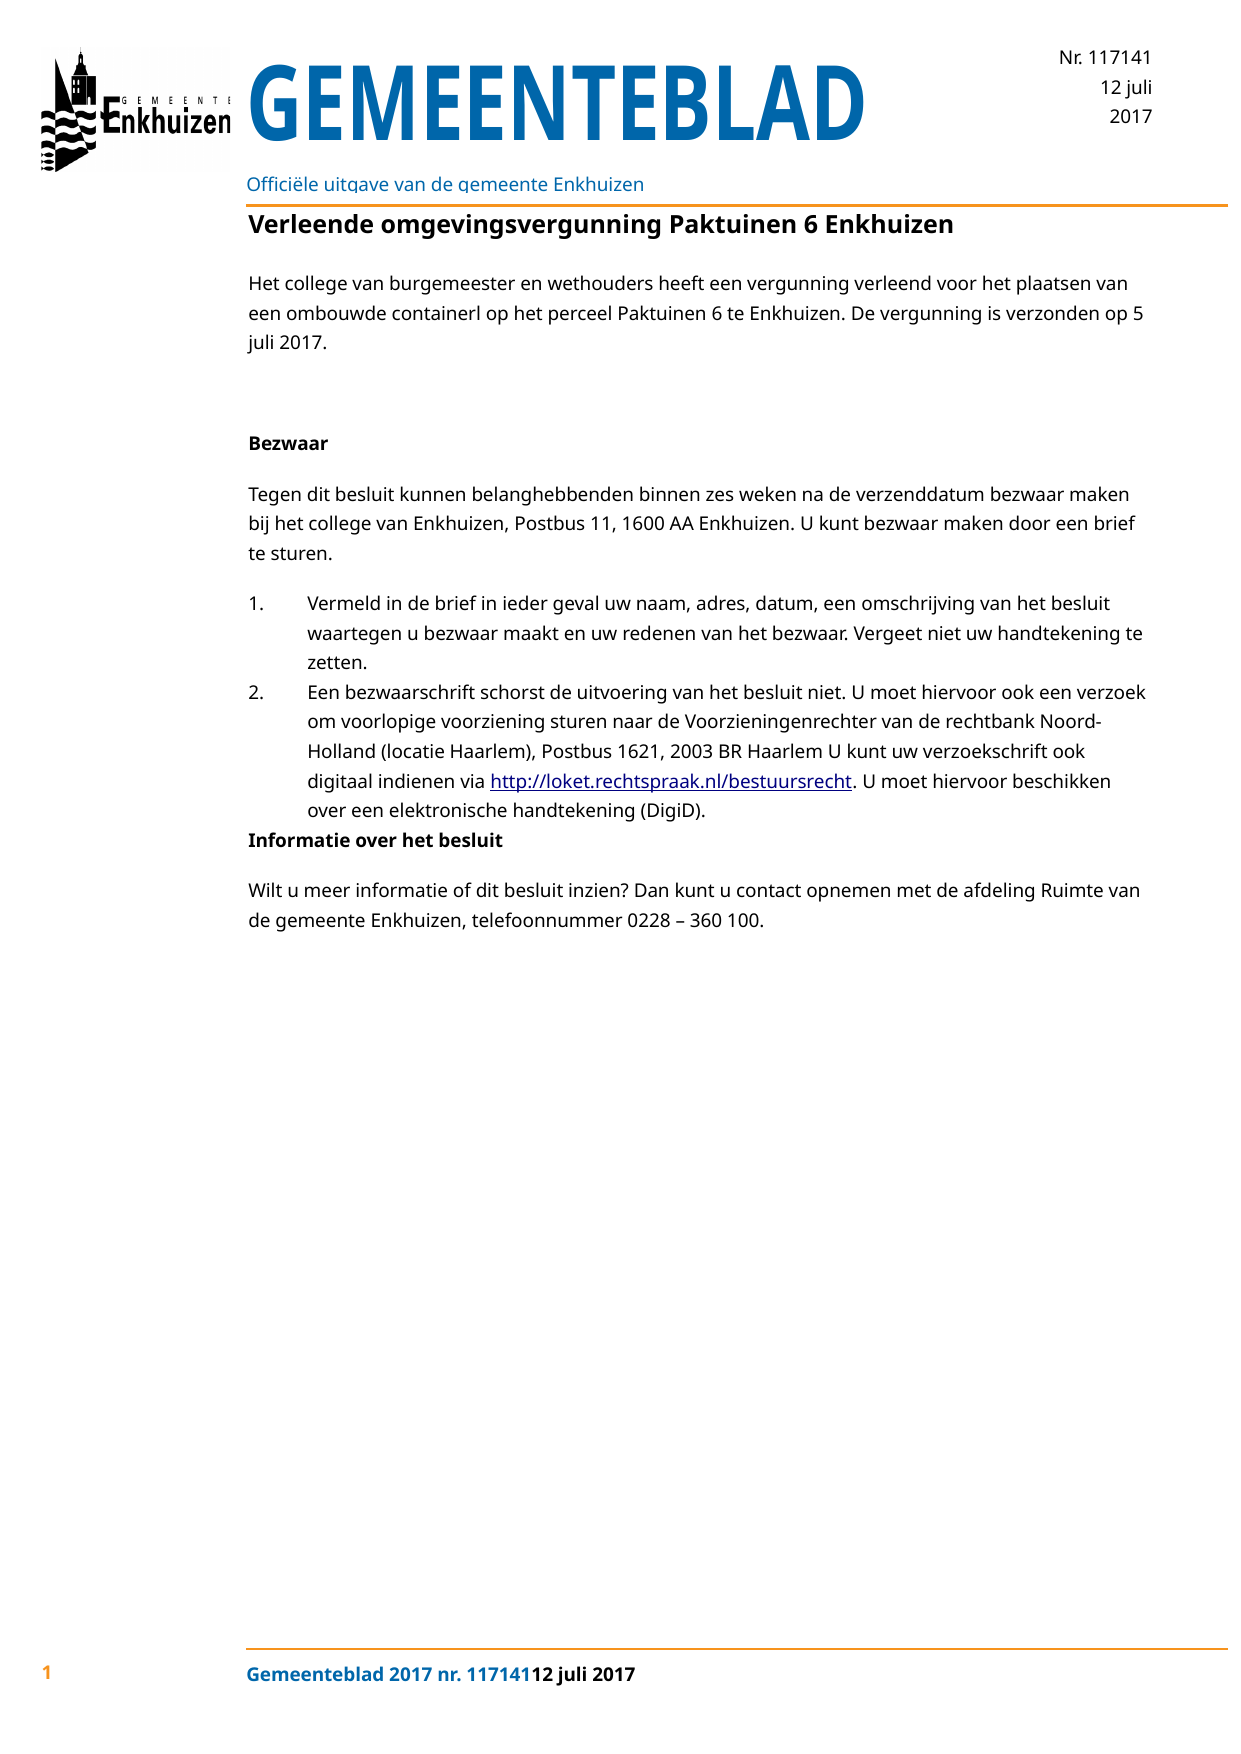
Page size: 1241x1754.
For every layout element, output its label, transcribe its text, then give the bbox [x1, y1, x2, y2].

text Verleende omgevingsvergunning Paktuinen 6 Enkhuizen [248, 207, 1152, 241]
picture [41, 47, 231, 172]
text Tegen dit besluit kunnen belanghebbenden binnen zes weken na de verzenddatum bezwaar maken bij het college van Enkhuizen, Postbus 11, 1600 AA Enkhuizen. U kunt bezwaar maken door een brief te sturen. [248, 481, 1152, 566]
list Een bezwaarschrift schorst de uitvoering van het besluit niet. U moet hiervoor ook een verzoek om voorlopige voorziening sturen naar de Voorzieningenrechter van de rechtbank Noord-Holland (locatie Haarlem), Postbus 1621, 2003 BR Haarlem U kunt uw verzoekschrift ook digitaal indienen via http://loket.rechtspraak.nl/bestuursrecht. U moet hiervoor beschikken over een elektronische handtekening (DigiD). [248, 679, 1152, 823]
list Vermeld in de brief in ieder geval uw naam, adres, datum, een omschrijving van het besluit waartegen u bezwaar maakt en uw redenen van het bezwaar. Vergeet niet uw handtekening te zetten. [248, 590, 1152, 675]
text Bezwaar [248, 430, 1152, 456]
text Het college van burgemeester en wethouders heeft een vergunning verleend voor het plaatsen van een ombouwde containerl op het perceel Paktuinen 6 te Enkhuizen. De vergunning is verzonden op 5 juli 2017. [248, 270, 1152, 355]
text Informatie over het besluit [248, 827, 1152, 853]
text Wilt u meer informatie of dit besluit inzien? Dan kunt u contact opnemen met de afdeling Ruimte van de gemeente Enkhuizen, telefoonnummer 0228 – 360 100. [248, 877, 1152, 933]
